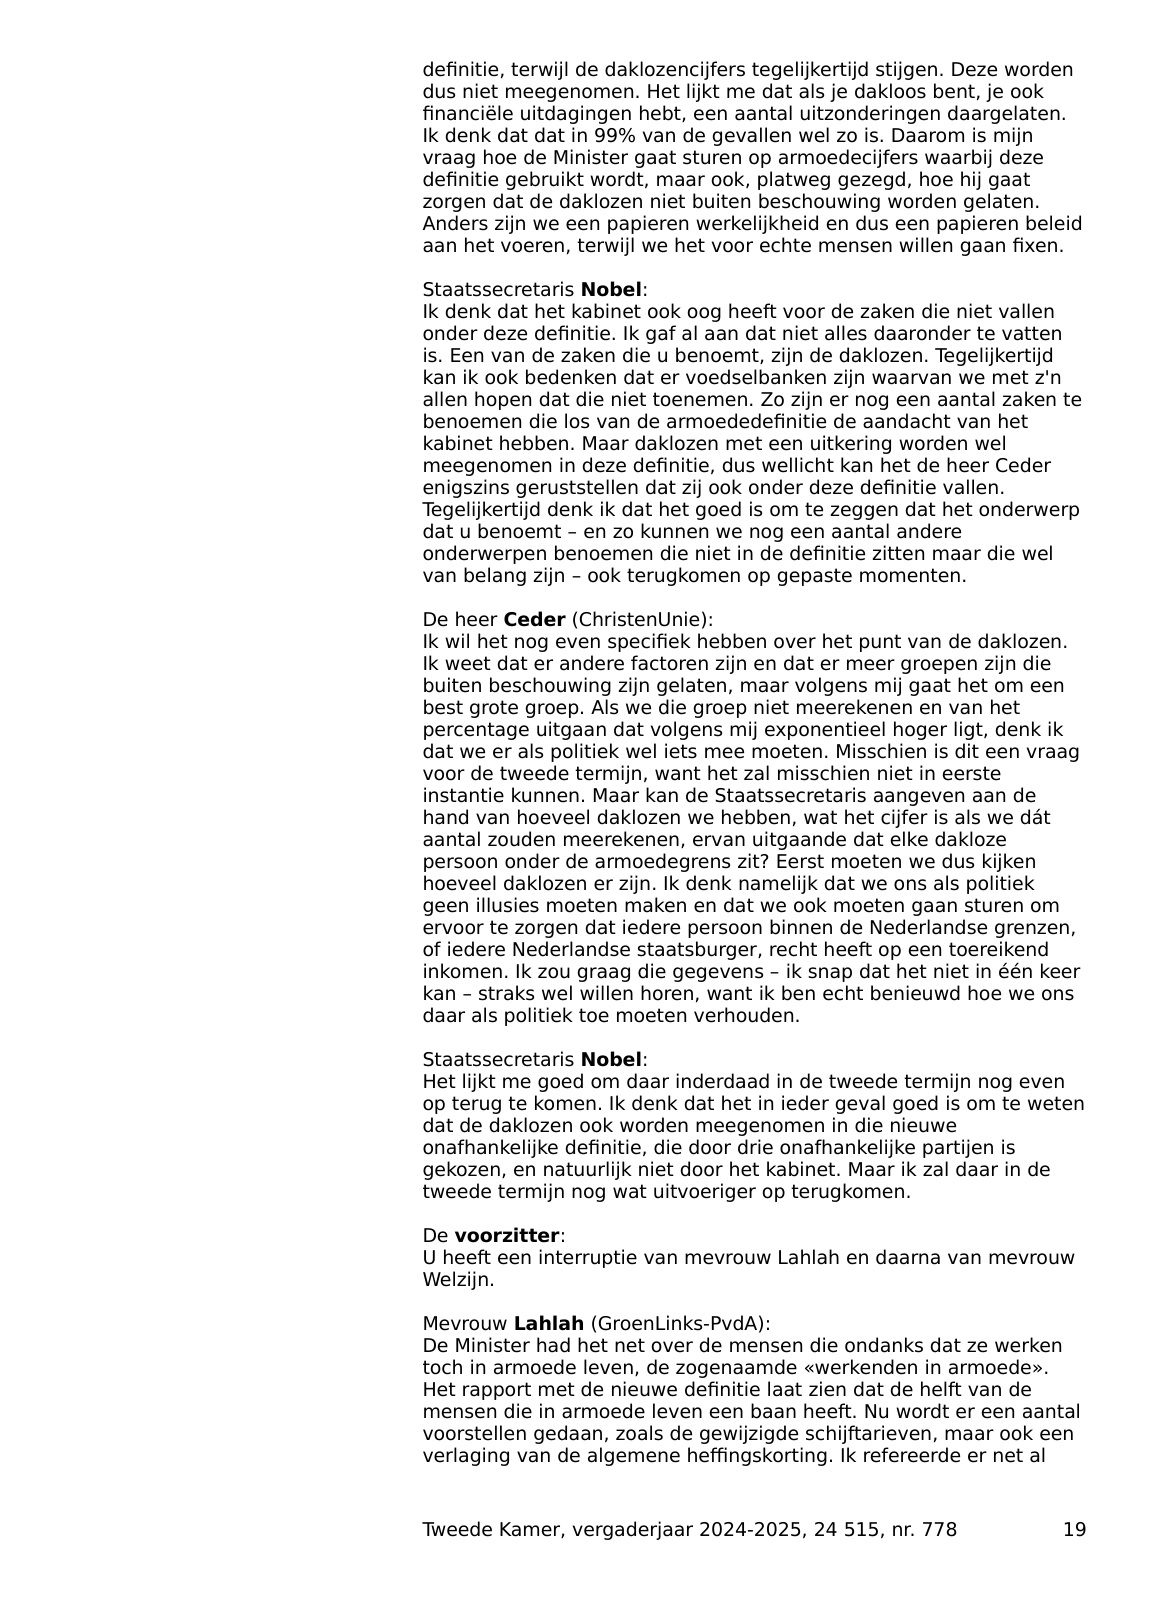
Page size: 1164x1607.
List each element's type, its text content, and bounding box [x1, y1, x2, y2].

text Het lijkt me goed om daar inderdaad in de tweede termijn nog even op terug te komen. Ik denk dat het in ieder geval goed is om te weten dat de daklozen ook worden meegenomen in die nieuwe onafhankelijke definitie, die door drie onafhankelijke partijen is gekozen, en natuurlijk niet door het kabinet. Maar ik zal daar in de tweede termijn nog wat uitvoeriger op terugkomen. [422, 1071, 1087, 1203]
text Ik denk dat het kabinet ook oog heeft voor de zaken die niet vallen onder deze definitie. Ik gaf al aan dat niet alles daaronder te vatten is. Een van de zaken die u benoemt, zijn de daklozen. Tegelijkertijd kan ik ook bedenken dat er voedselbanken zijn waarvan we met z'n allen hopen dat die niet toenemen. Zo zijn er nog een aantal zaken te benoemen die los van de armoededefinitie de aandacht van het kabinet hebben. Maar daklozen met een uitkering worden wel meegenomen in deze definitie, dus wellicht kan het de heer Ceder enigszins geruststellen dat zij ook onder deze definitie vallen. Tegelijkertijd denk ik dat het goed is om te zeggen dat het onderwerp dat u benoemt – en zo kunnen we nog een aantal andere onderwerpen benoemen die niet in de definitie zitten maar die wel van belang zijn – ook terugkomen op gepaste momenten. [422, 301, 1087, 587]
text Staatssecretaris Nobel: [422, 279, 1087, 301]
text De voorzitter: [422, 1225, 1087, 1247]
text De heer Ceder (ChristenUnie): [422, 609, 1087, 631]
text Staatssecretaris Nobel: [422, 1049, 1087, 1071]
text Ik wil het nog even specifiek hebben over het punt van de daklozen. Ik weet dat er andere factoren zijn en dat er meer groepen zijn die buiten beschouwing zijn gelaten, maar volgens mij gaat het om een best grote groep. Als we die groep niet meerekenen en van het percentage uitgaan dat volgens mij exponentieel hoger ligt, denk ik dat we er als politiek wel iets mee moeten. Misschien is dit een vraag voor de tweede termijn, want het zal misschien niet in eerste instantie kunnen. Maar kan de Staatssecretaris aangeven aan de hand van hoeveel daklozen we hebben, wat het cijfer is als we dát aantal zouden meerekenen, ervan uitgaande dat elke dakloze persoon onder de armoedegrens zit? Eerst moeten we dus kijken hoeveel daklozen er zijn. Ik denk namelijk dat we ons als politiek geen illusies moeten maken en dat we ook moeten gaan sturen om ervoor te zorgen dat iedere persoon binnen de Nederlandse grenzen, of iedere Nederlandse staatsburger, recht heeft op een toereikend inkomen. Ik zou graag die gegevens – ik snap dat het niet in één keer kan – straks wel willen horen, want ik ben echt benieuwd hoe we ons daar als politiek toe moeten verhouden. [422, 631, 1087, 1027]
text definitie, terwijl de daklozencijfers tegelijkertijd stijgen. Deze worden dus niet meegenomen. Het lijkt me dat als je dakloos bent, je ook financiële uitdagingen hebt, een aantal uitzonderingen daargelaten. Ik denk dat dat in 99% van de gevallen wel zo is. Daarom is mijn vraag hoe de Minister gaat sturen op armoedecijfers waarbij deze definitie gebruikt wordt, maar ook, platweg gezegd, hoe hij gaat zorgen dat de daklozen niet buiten beschouwing worden gelaten. Anders zijn we een papieren werkelijkheid en dus een papieren beleid aan het voeren, terwijl we het voor echte mensen willen gaan fixen. [422, 59, 1087, 257]
text U heeft een interruptie van mevrouw Lahlah en daarna van mevrouw Welzijn. [422, 1247, 1087, 1291]
text Mevrouw Lahlah (GroenLinks-PvdA): [422, 1313, 1087, 1335]
text De Minister had het net over de mensen die ondanks dat ze werken toch in armoede leven, de zogenaamde «werkenden in armoede». Het rapport met de nieuwe definitie laat zien dat de helft van de mensen die in armoede leven een baan heeft. Nu wordt er een aantal voorstellen gedaan, zoals de gewijzigde schijftarieven, maar ook een verlaging van de algemene heffingskorting. Ik refereerde er net al [422, 1335, 1087, 1467]
